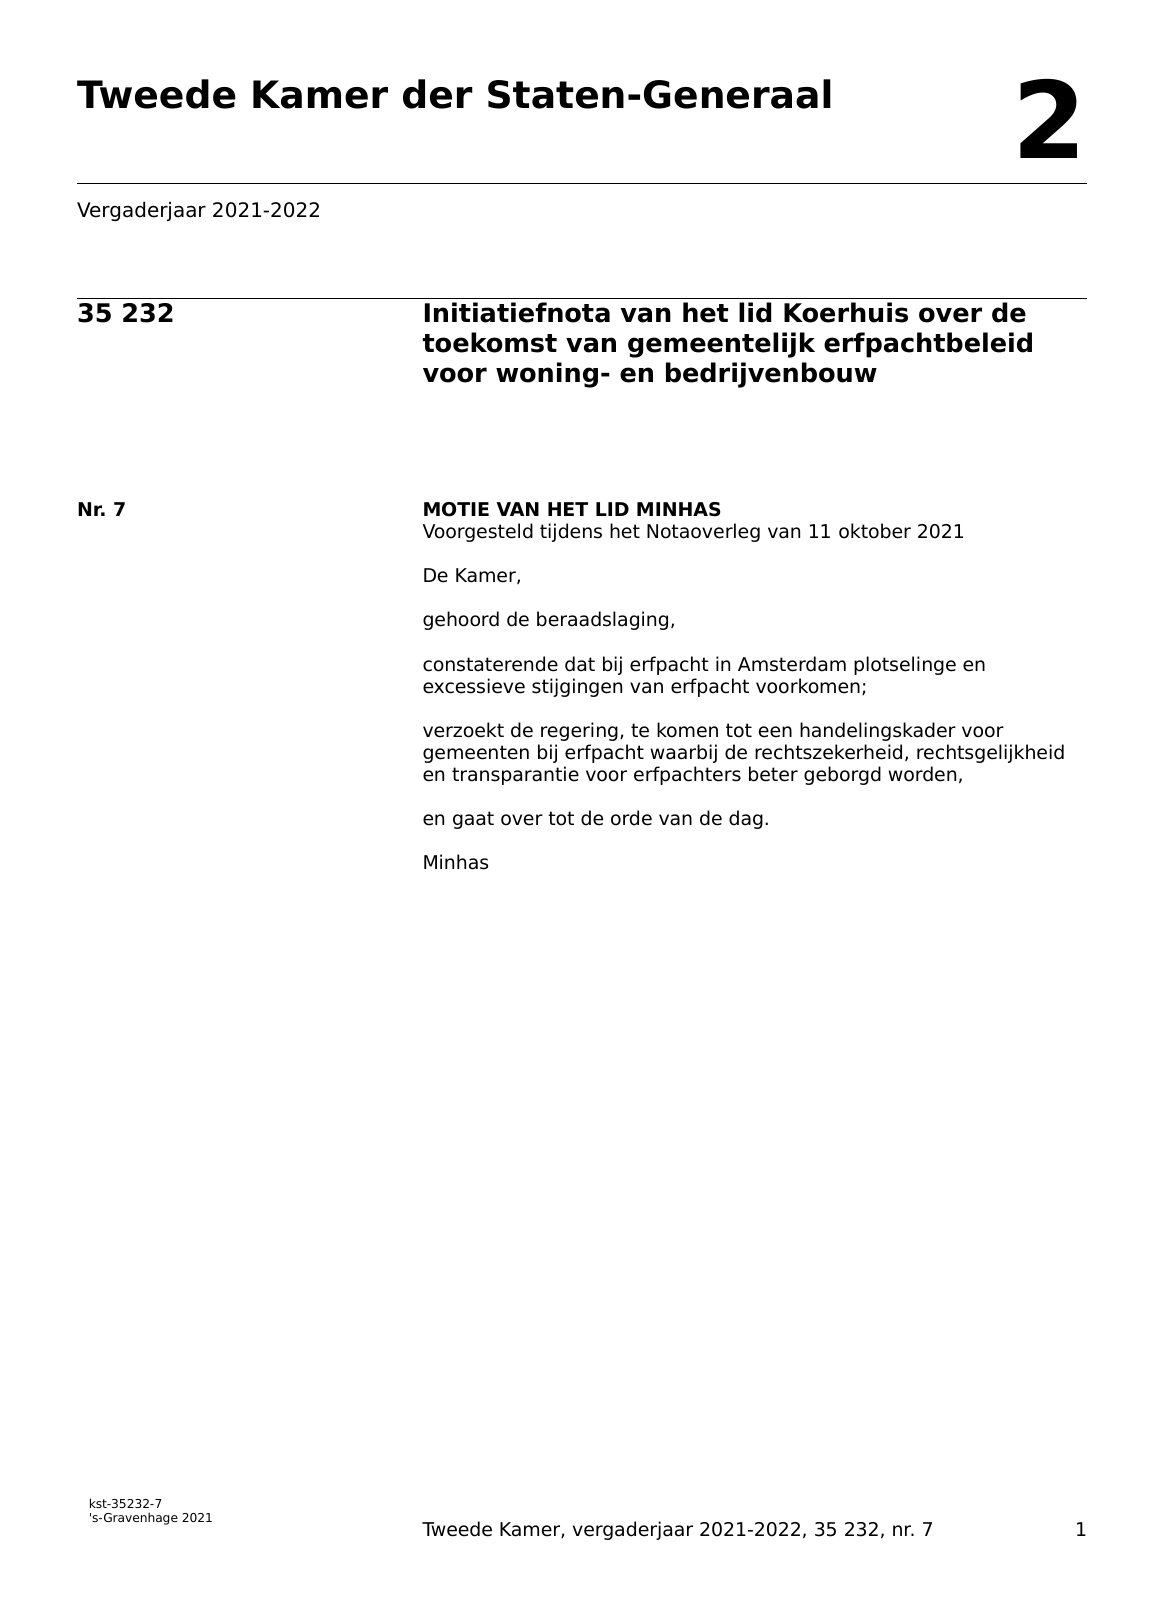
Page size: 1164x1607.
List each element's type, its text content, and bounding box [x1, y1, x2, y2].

text Minhas [422, 852, 1087, 874]
table_header 2 [886, 59, 1087, 183]
text De Kamer, [422, 565, 1087, 587]
text constaterende dat bij erfpacht in Amsterdam plotselinge en excessieve stijgingen van erfpacht voorkomen; [422, 653, 1087, 697]
subtitle 35 232 Initiatiefnota van het lid Koerhuis over de toekomst van gemeentelijk erfpachtbeleid voor woning- en bedrijvenbouw [77, 299, 1087, 388]
text Voorgesteld tijdens het Notaoverleg van 11 oktober 2021 [422, 521, 1087, 543]
text kst-35232-7 [88, 1497, 323, 1511]
text verzoekt de regering, te komen tot een handelingskader voor gemeenten bij erfpacht waarbij de rechtszekerheid, rechtsgelijkheid en transparantie voor erfpachters beter geborgd worden, [422, 720, 1087, 786]
text en gaat over tot de orde van de dag. [422, 808, 1087, 830]
text gehoord de beraadslaging, [422, 609, 1087, 631]
table_cell Vergaderjaar 2021-2022 [77, 184, 1087, 298]
table_header Tweede Kamer der Staten-Generaal [77, 59, 886, 183]
subtitle Nr. 7 MOTIE VAN HET LID MINHAS [77, 499, 1087, 521]
text 's-Gravenhage 2021 [88, 1511, 323, 1525]
